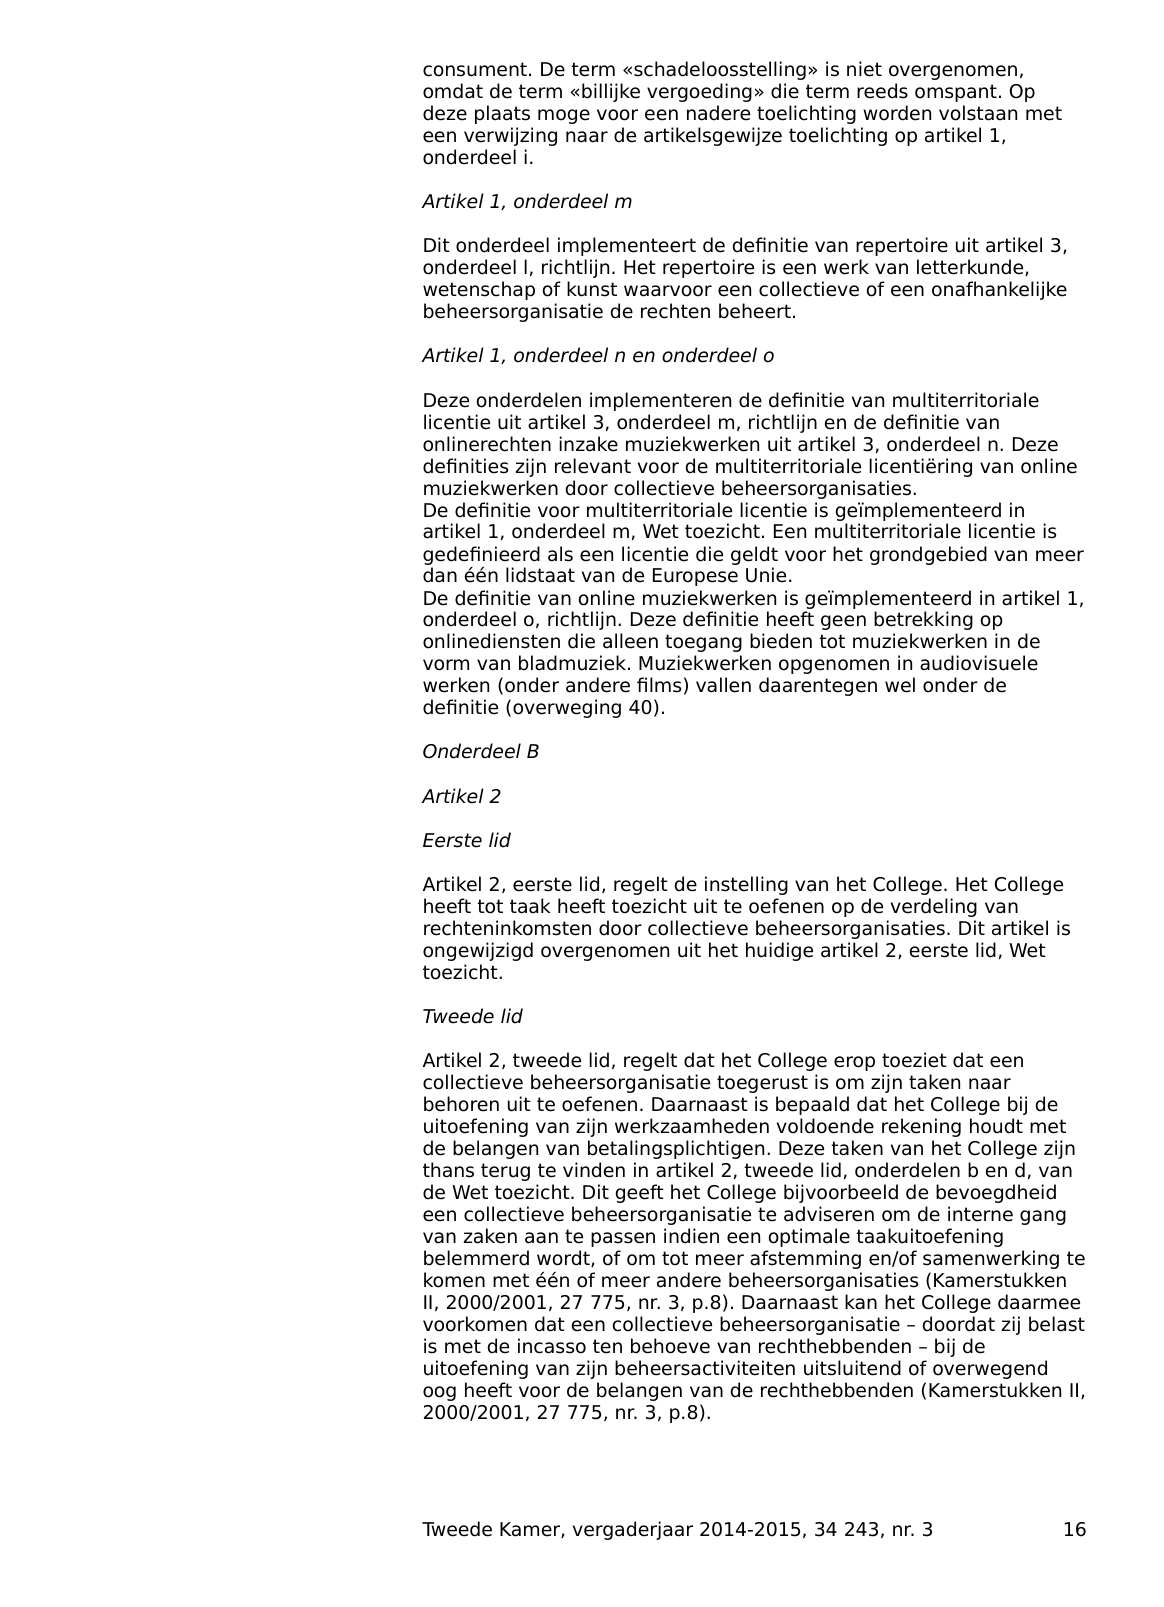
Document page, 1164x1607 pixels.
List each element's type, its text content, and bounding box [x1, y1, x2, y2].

text Artikel 2, eerste lid, regelt de instelling van het College. Het College heeft tot taak heeft toezicht uit te oefenen op de verdeling van rechteninkomsten door collectieve beheersorganisaties. Dit artikel is ongewijzigd overgenomen uit het huidige artikel 2, eerste lid, Wet toezicht. [422, 874, 1087, 984]
subtitle Eerste lid [422, 830, 1087, 852]
subtitle Artikel 1, onderdeel n en onderdeel o [422, 345, 1087, 367]
subtitle Artikel 2 [422, 786, 1087, 808]
text De definitie van online muziekwerken is geïmplementeerd in artikel 1, onderdeel o, richtlijn. Deze definitie heeft geen betrekking op onlinediensten die alleen toegang bieden tot muziekwerken in de vorm van bladmuziek. Muziekwerken opgenomen in audiovisuele werken (onder andere films) vallen daarentegen wel onder de definitie (overweging 40). [422, 587, 1087, 719]
subtitle Artikel 1, onderdeel m [422, 191, 1087, 213]
text Artikel 2, tweede lid, regelt dat het College erop toeziet dat een collectieve beheersorganisatie toegerust is om zijn taken naar behoren uit te oefenen. Daarnaast is bepaald dat het College bij de uitoefening van zijn werkzaamheden voldoende rekening houdt met de belangen van betalingsplichtigen. Deze taken van het College zijn thans terug te vinden in artikel 2, tweede lid, onderdelen b en d, van de Wet toezicht. Dit geeft het College bijvoorbeeld de bevoegdheid een collectieve beheersorganisatie te adviseren om de interne gang van zaken aan te passen indien een optimale taakuitoefening belemmerd wordt, of om tot meer afstemming en/of samenwerking te komen met één of meer andere beheersorganisaties (Kamerstukken II, 2000/2001, 27 775, nr. 3, p.8). Daarnaast kan het College daarmee voorkomen dat een collectieve beheersorganisatie – doordat zij belast is met de incasso ten behoeve van rechthebbenden – bij de uitoefening van zijn beheersactiviteiten uitsluitend of overwegend oog heeft voor de belangen van de rechthebbenden (Kamerstukken II, 2000/2001, 27 775, nr. 3, p.8). [422, 1050, 1087, 1424]
subtitle Tweede lid [422, 1006, 1087, 1028]
text De definitie voor multiterritoriale licentie is geïmplementeerd in artikel 1, onderdeel m, Wet toezicht. Een multiterritoriale licentie is gedefinieerd als een licentie die geldt voor het grondgebied van meer dan één lidstaat van de Europese Unie. [422, 499, 1087, 587]
text Dit onderdeel implementeert de definitie van repertoire uit artikel 3, onderdeel l, richtlijn. Het repertoire is een werk van letterkunde, wetenschap of kunst waarvoor een collectieve of een onafhankelijke beheersorganisatie de rechten beheert. [422, 235, 1087, 323]
subtitle Onderdeel B [422, 741, 1087, 763]
text Deze onderdelen implementeren de definitie van multiterritoriale licentie uit artikel 3, onderdeel m, richtlijn en de definitie van onlinerechten inzake muziekwerken uit artikel 3, onderdeel n. Deze definities zijn relevant voor de multiterritoriale licentiëring van online muziekwerken door collectieve beheersorganisaties. [422, 389, 1087, 499]
text consument. De term «schadeloosstelling» is niet overgenomen, omdat de term «billijke vergoeding» die term reeds omspant. Op deze plaats moge voor een nadere toelichting worden volstaan met een verwijzing naar de artikelsgewijze toelichting op artikel 1, onderdeel i. [422, 59, 1087, 169]
